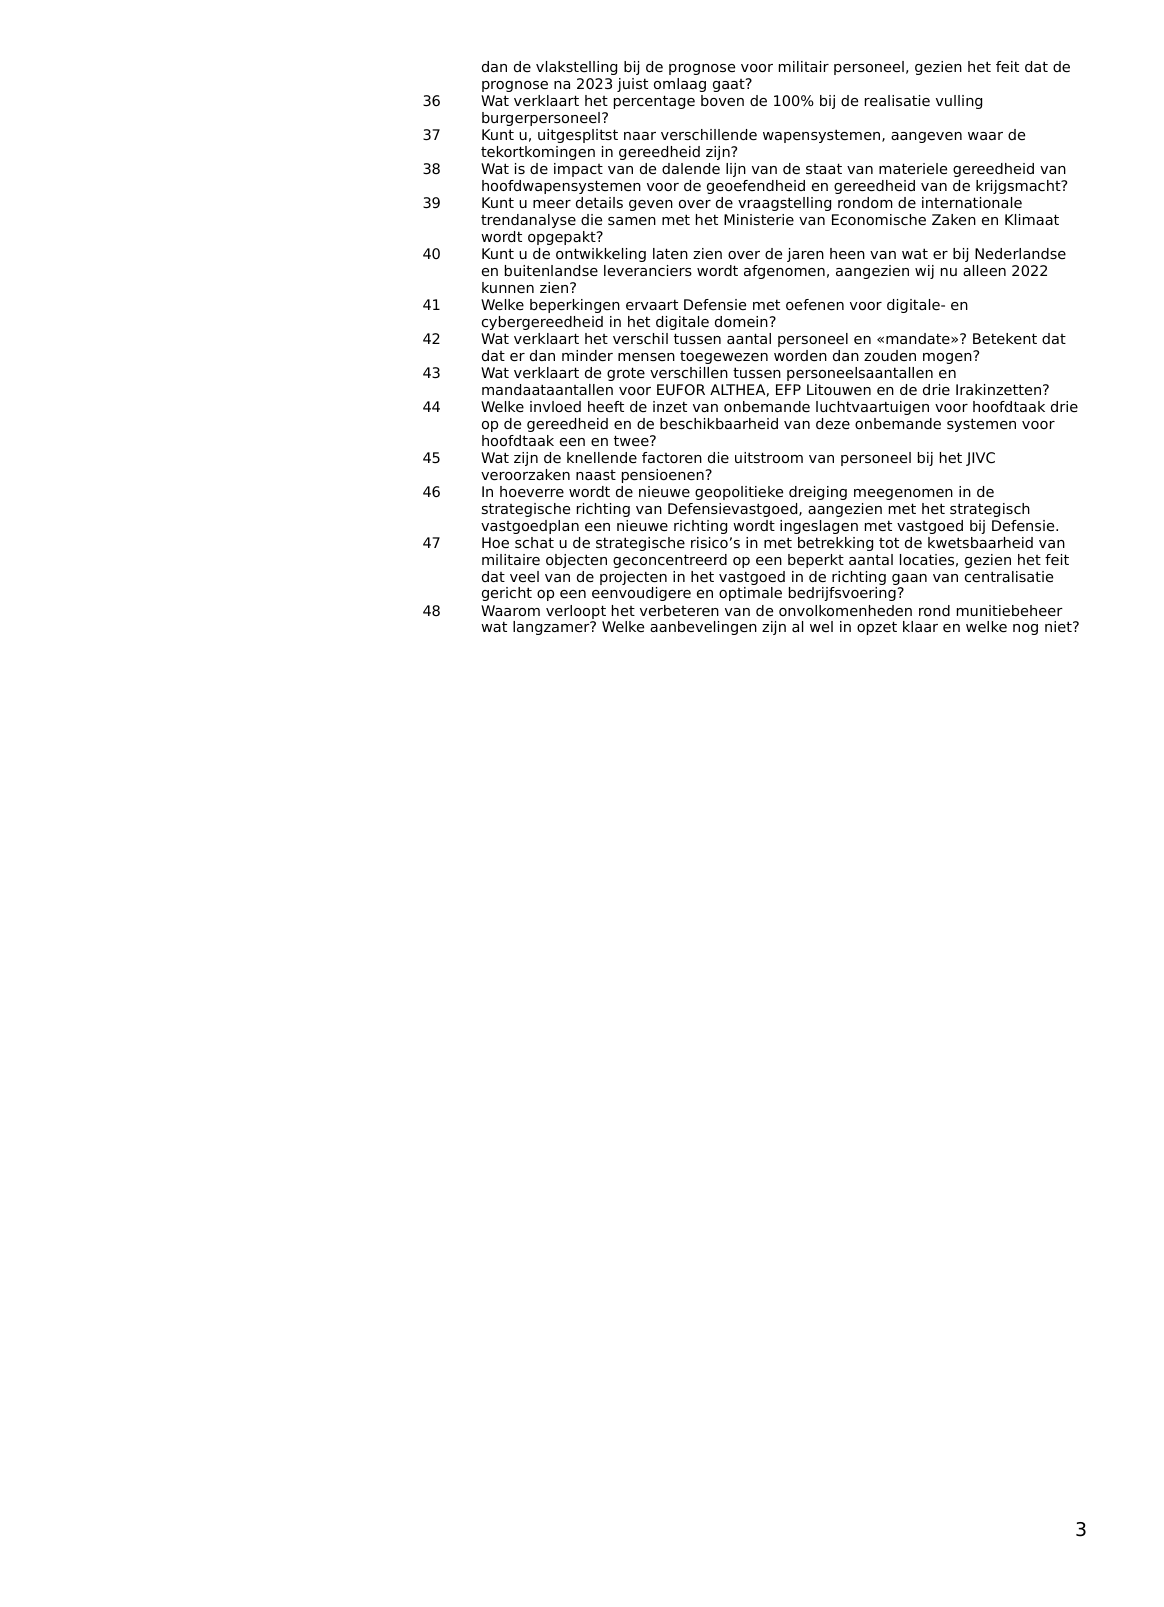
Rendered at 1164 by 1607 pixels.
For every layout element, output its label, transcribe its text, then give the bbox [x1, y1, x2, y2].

table_cell Wat verklaart het verschil tussen aantal personeel en «mandate»? Betekent dat dat er dan minder mensen toegewezen worden dan zouden mogen? [475, 331, 1087, 365]
table_cell 43 [422, 365, 475, 399]
table_cell 42 [422, 331, 475, 365]
table_cell Kunt u meer details geven over de vraagstelling rondom de internationale trendanalyse die samen met het Ministerie van Economische Zaken en Klimaat wordt opgepakt? [475, 195, 1087, 246]
table_cell Hoe schat u de strategische risico’s in met betrekking tot de kwetsbaarheid van militaire objecten geconcentreerd op een beperkt aantal locaties, gezien het feit dat veel van de projecten in het vastgoed in de richting gaan van centralisatie gericht op een eenvoudigere en optimale bedrijfsvoering? [475, 535, 1087, 602]
table_cell Wat zijn de knellende factoren die uitstroom van personeel bij het JIVC veroorzaken naast pensioenen? [475, 450, 1087, 483]
table_cell 46 [422, 484, 475, 534]
table_cell Wat verklaart de grote verschillen tussen personeelsaantallen en mandaataantallen voor EUFOR ALTHEA, EFP Litouwen en de drie Irakinzetten? [475, 365, 1087, 399]
table_cell 47 [422, 535, 475, 602]
table_cell Kunt u, uitgesplitst naar verschillende wapensystemen, aangeven waar de tekortkomingen in gereedheid zijn? [475, 127, 1087, 161]
table_cell 45 [422, 450, 475, 483]
table_cell 39 [422, 195, 475, 246]
table_cell Welke beperkingen ervaart Defensie met oefenen voor digitale- en cybergereedheid in het digitale domein? [475, 297, 1087, 331]
table_cell In hoeverre wordt de nieuwe geopolitieke dreiging meegenomen in de strategische richting van Defensievastgoed, aangezien met het strategisch vastgoedplan een nieuwe richting wordt ingeslagen met vastgoed bij Defensie. [475, 484, 1087, 534]
table_cell Kunt u de ontwikkeling laten zien over de jaren heen van wat er bij Nederlandse en buitenlandse leveranciers wordt afgenomen, aangezien wij nu alleen 2022 kunnen zien? [475, 246, 1087, 297]
table_cell 40 [422, 246, 475, 297]
table_cell 48 [422, 603, 475, 636]
table_cell 44 [422, 399, 475, 449]
table_cell 37 [422, 127, 475, 161]
table_cell 36 [422, 93, 475, 127]
table_cell Waarom verloopt het verbeteren van de onvolkomenheden rond munitiebeheer wat langzamer? Welke aanbevelingen zijn al wel in opzet klaar en welke nog niet? [475, 603, 1087, 636]
table_cell Wat is de impact van de dalende lijn van de staat van materiele gereedheid van hoofdwapensystemen voor de geoefendheid en gereedheid van de krijgsmacht? [475, 161, 1087, 195]
table_cell Wat verklaart het percentage boven de 100% bij de realisatie vulling burgerpersoneel? [475, 93, 1087, 127]
table_cell Welke invloed heeft de inzet van onbemande luchtvaartuigen voor hoofdtaak drie op de gereedheid en de beschikbaarheid van deze onbemande systemen voor hoofdtaak een en twee? [475, 399, 1087, 449]
table_cell 38 [422, 161, 475, 195]
table_cell 41 [422, 297, 475, 331]
table_cell [422, 59, 475, 93]
table_cell dan de vlakstelling bij de prognose voor militair personeel, gezien het feit dat de prognose na 2023 juist omlaag gaat? [475, 59, 1087, 93]
